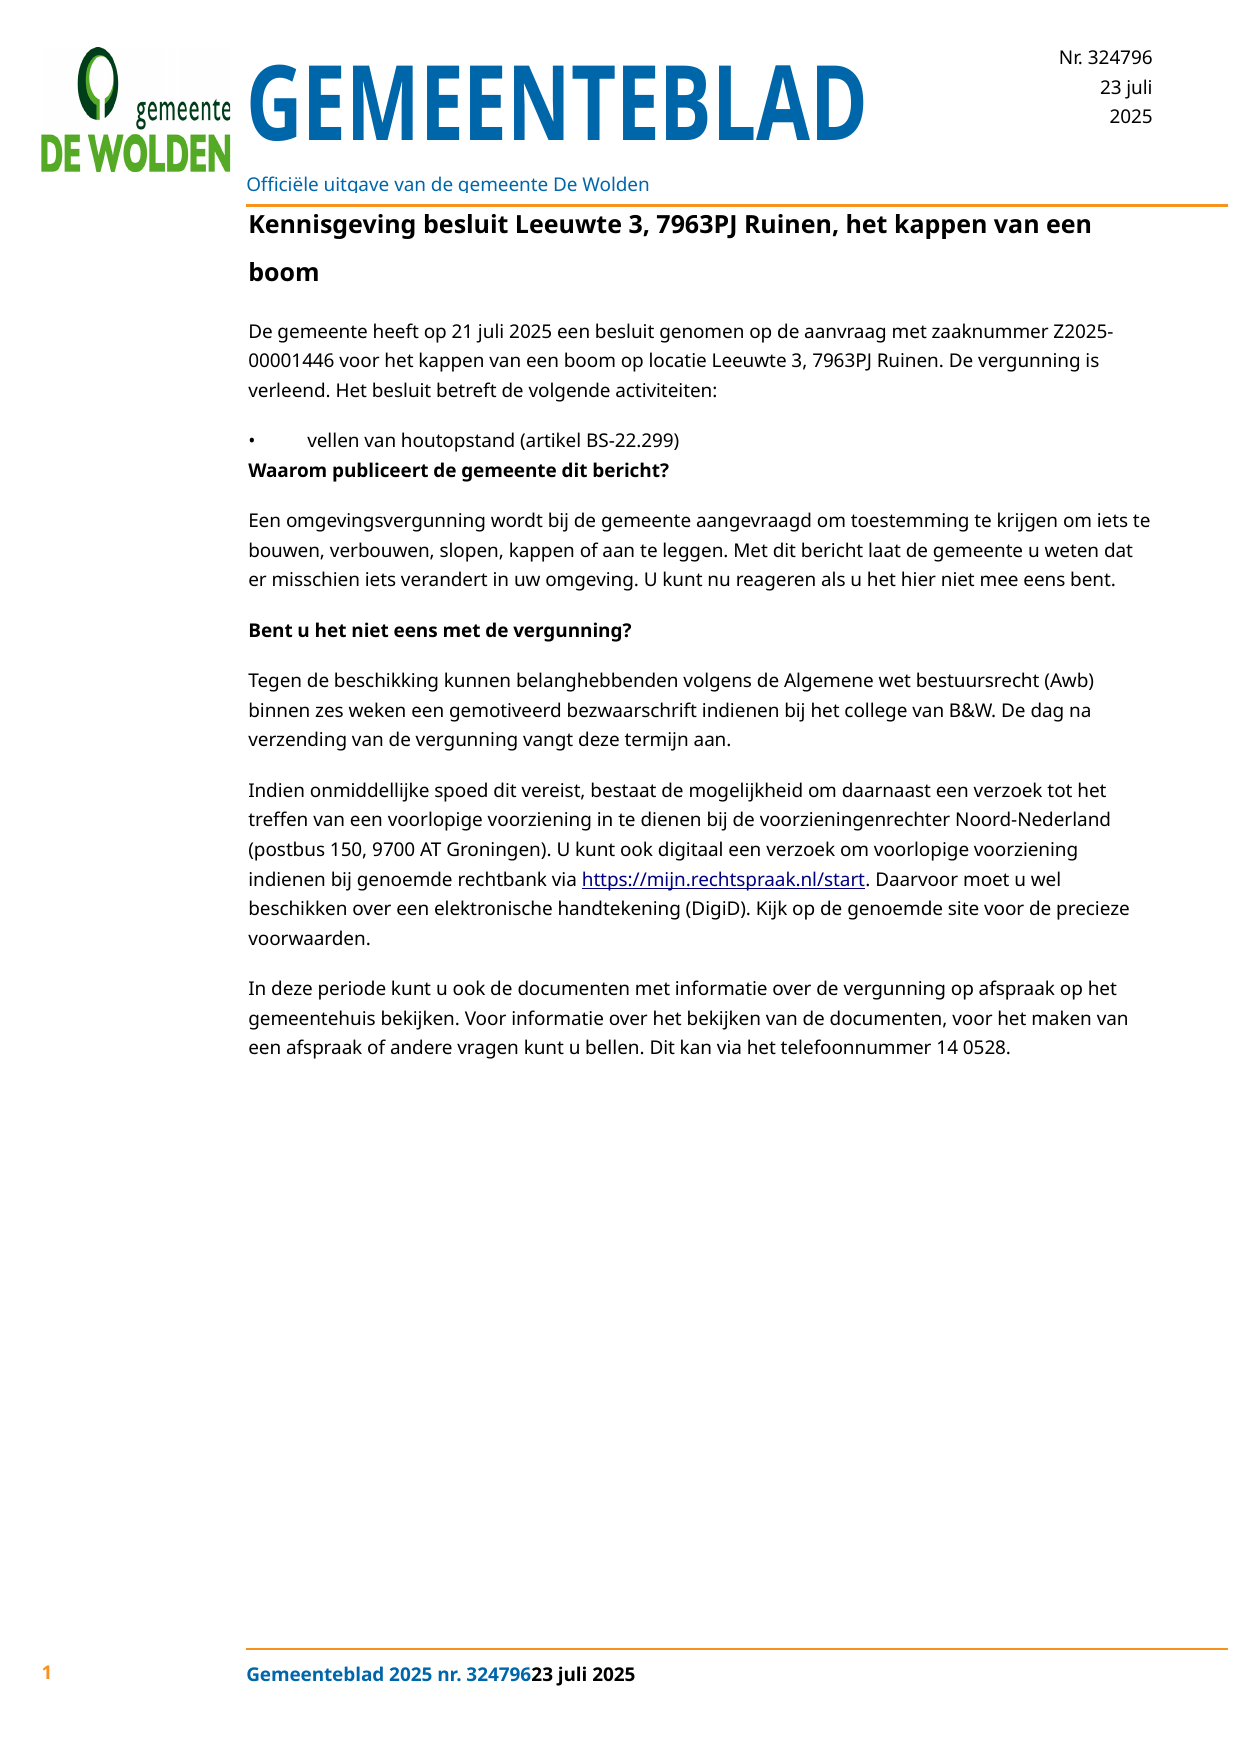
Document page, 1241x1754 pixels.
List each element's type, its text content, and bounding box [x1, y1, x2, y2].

text Bent u het niet eens met de vergunning? [248, 617, 1152, 643]
text Waarom publiceert de gemeente dit bericht? [248, 457, 1152, 483]
picture [41, 47, 231, 172]
text Tegen de beschikking kunnen belanghebbenden volgens de Algemene wet bestuursrecht (Awb) binnen zes weken een gemotiveerd bezwaarschrift indienen bij het college van B&W. De dag na verzending van de vergunning vangt deze termijn aan. [248, 667, 1152, 752]
text In deze periode kunt u ook de documenten met informatie over de vergunning op afspraak op het gemeentehuis bekijken. Voor informatie over het bekijken van de documenten, voor het maken van een afspraak of andere vragen kunt u bellen. Dit kan via het telefoonnummer 14 0528. [248, 975, 1152, 1060]
text Kennisgeving besluit Leeuwte 3, 7963PJ Ruinen, het kappen van een boom [248, 207, 1152, 288]
text De gemeente heeft op 21 juli 2025 een besluit genomen op de aanvraag met zaaknummer Z2025-00001446 voor het kappen van een boom op locatie Leeuwte 3, 7963PJ Ruinen. De vergunning is verleend. Het besluit betreft de volgende activiteiten: [248, 318, 1152, 403]
text Een omgevingsvergunning wordt bij de gemeente aangevraagd om toestemming te krijgen om iets te bouwen, verbouwen, slopen, kappen of aan te leggen. Met dit bericht laat de gemeente u weten dat er misschien iets verandert in uw omgeving. U kunt nu reageren als u het hier niet mee eens bent. [248, 507, 1152, 592]
text Indien onmiddellijke spoed dit vereist, bestaat de mogelijkheid om daarnaast een verzoek tot het treffen van een voorlopige voorziening in te dienen bij de voorzieningenrechter Noord-Nederland (postbus 150, 9700 AT Groningen). U kunt ook digitaal een verzoek om voorlopige voorziening indienen bij genoemde rechtbank via https://mijn.rechtspraak.nl/start. Daarvoor moet u wel beschikken over een elektronische handtekening (DigiD). Kijk op de genoemde site voor de precieze voorwaarden. [248, 777, 1152, 951]
list vellen van houtopstand (artikel BS-22.299) [248, 427, 1152, 453]
